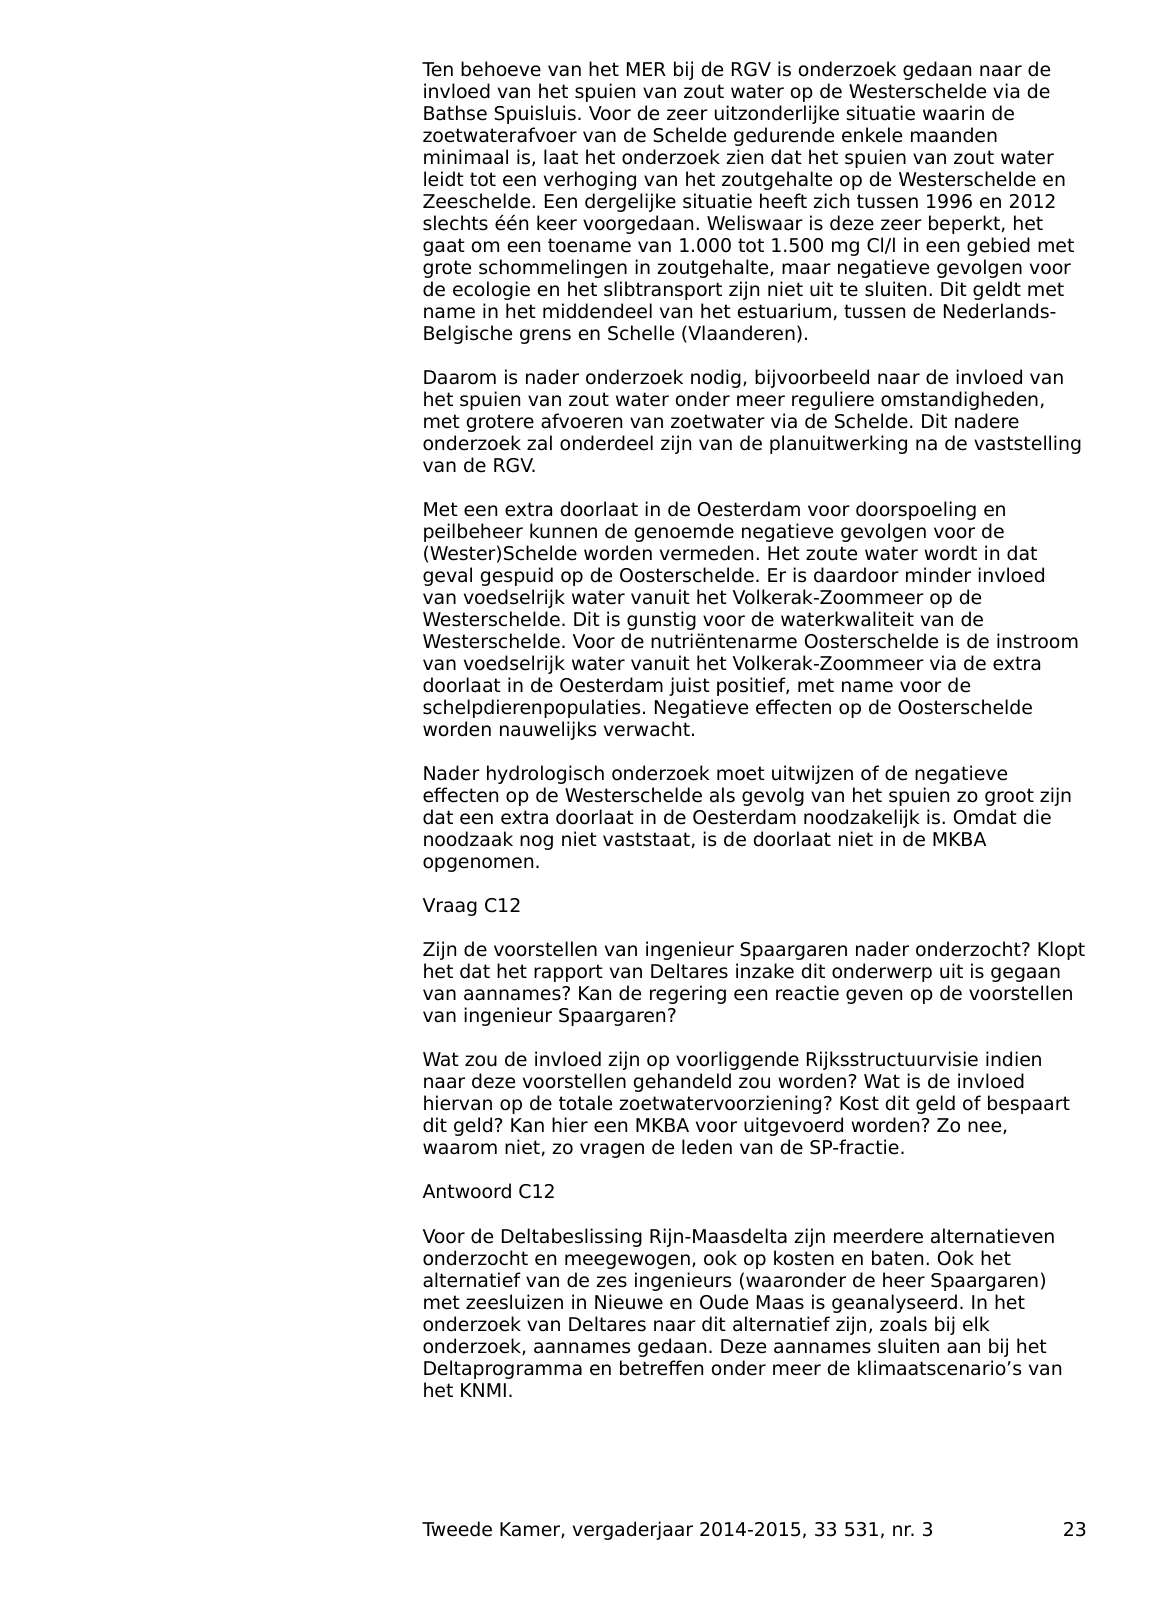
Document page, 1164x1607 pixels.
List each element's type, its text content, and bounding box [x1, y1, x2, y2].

text Zijn de voorstellen van ingenieur Spaargaren nader onderzocht? Klopt het dat het rapport van Deltares inzake dit onderwerp uit is gegaan van aannames? Kan de regering een reactie geven op de voorstellen van ingenieur Spaargaren? [422, 939, 1087, 1027]
subtitle Antwoord C12 [422, 1181, 1087, 1203]
text Ten behoeve van het MER bij de RGV is onderzoek gedaan naar de invloed van het spuien van zout water op de Westerschelde via de Bathse Spuisluis. Voor de zeer uitzonderlijke situatie waarin de zoetwaterafvoer van de Schelde gedurende enkele maanden minimaal is, laat het onderzoek zien dat het spuien van zout water leidt tot een verhoging van het zoutgehalte op de Westerschelde en Zeeschelde. Een dergelijke situatie heeft zich tussen 1996 en 2012 slechts één keer voorgedaan. Weliswaar is deze zeer beperkt, het gaat om een toename van 1.000 tot 1.500 mg Cl/l in een gebied met grote schommelingen in zoutgehalte, maar negatieve gevolgen voor de ecologie en het slibtransport zijn niet uit te sluiten. Dit geldt met name in het middendeel van het estuarium, tussen de Nederlands-Belgische grens en Schelle (Vlaanderen). [422, 59, 1087, 345]
text Voor de Deltabeslissing Rijn-Maasdelta zijn meerdere alternatieven onderzocht en meegewogen, ook op kosten en baten. Ook het alternatief van de zes ingenieurs (waaronder de heer Spaargaren) met zeesluizen in Nieuwe en Oude Maas is geanalyseerd. In het onderzoek van Deltares naar dit alternatief zijn, zoals bij elk onderzoek, aannames gedaan. Deze aannames sluiten aan bij het Deltaprogramma en betreffen onder meer de klimaatscenario’s van het KNMI. [422, 1226, 1087, 1401]
text Daarom is nader onderzoek nodig, bijvoorbeeld naar de invloed van het spuien van zout water onder meer reguliere omstandigheden, met grotere afvoeren van zoetwater via de Schelde. Dit nadere onderzoek zal onderdeel zijn van de planuitwerking na de vaststelling van de RGV. [422, 367, 1087, 477]
text Wat zou de invloed zijn op voorliggende Rijksstructuurvisie indien naar deze voorstellen gehandeld zou worden? Wat is de invloed hiervan op de totale zoetwatervoorziening? Kost dit geld of bespaart dit geld? Kan hier een MKBA voor uitgevoerd worden? Zo nee, waarom niet, zo vragen de leden van de SP-fractie. [422, 1049, 1087, 1159]
text Nader hydrologisch onderzoek moet uitwijzen of de negatieve effecten op de Westerschelde als gevolg van het spuien zo groot zijn dat een extra doorlaat in de Oesterdam noodzakelijk is. Omdat die noodzaak nog niet vaststaat, is de doorlaat niet in de MKBA opgenomen. [422, 763, 1087, 873]
text Met een extra doorlaat in de Oesterdam voor doorspoeling en peilbeheer kunnen de genoemde negatieve gevolgen voor de (Wester)Schelde worden vermeden. Het zoute water wordt in dat geval gespuid op de Oosterschelde. Er is daardoor minder invloed van voedselrijk water vanuit het Volkerak-Zoommeer op de Westerschelde. Dit is gunstig voor de waterkwaliteit van de Westerschelde. Voor de nutriëntenarme Oosterschelde is de instroom van voedselrijk water vanuit het Volkerak-Zoommeer via de extra doorlaat in de Oesterdam juist positief, met name voor de schelpdierenpopulaties. Negatieve effecten op de Oosterschelde worden nauwelijks verwacht. [422, 499, 1087, 741]
subtitle Vraag C12 [422, 895, 1087, 917]
